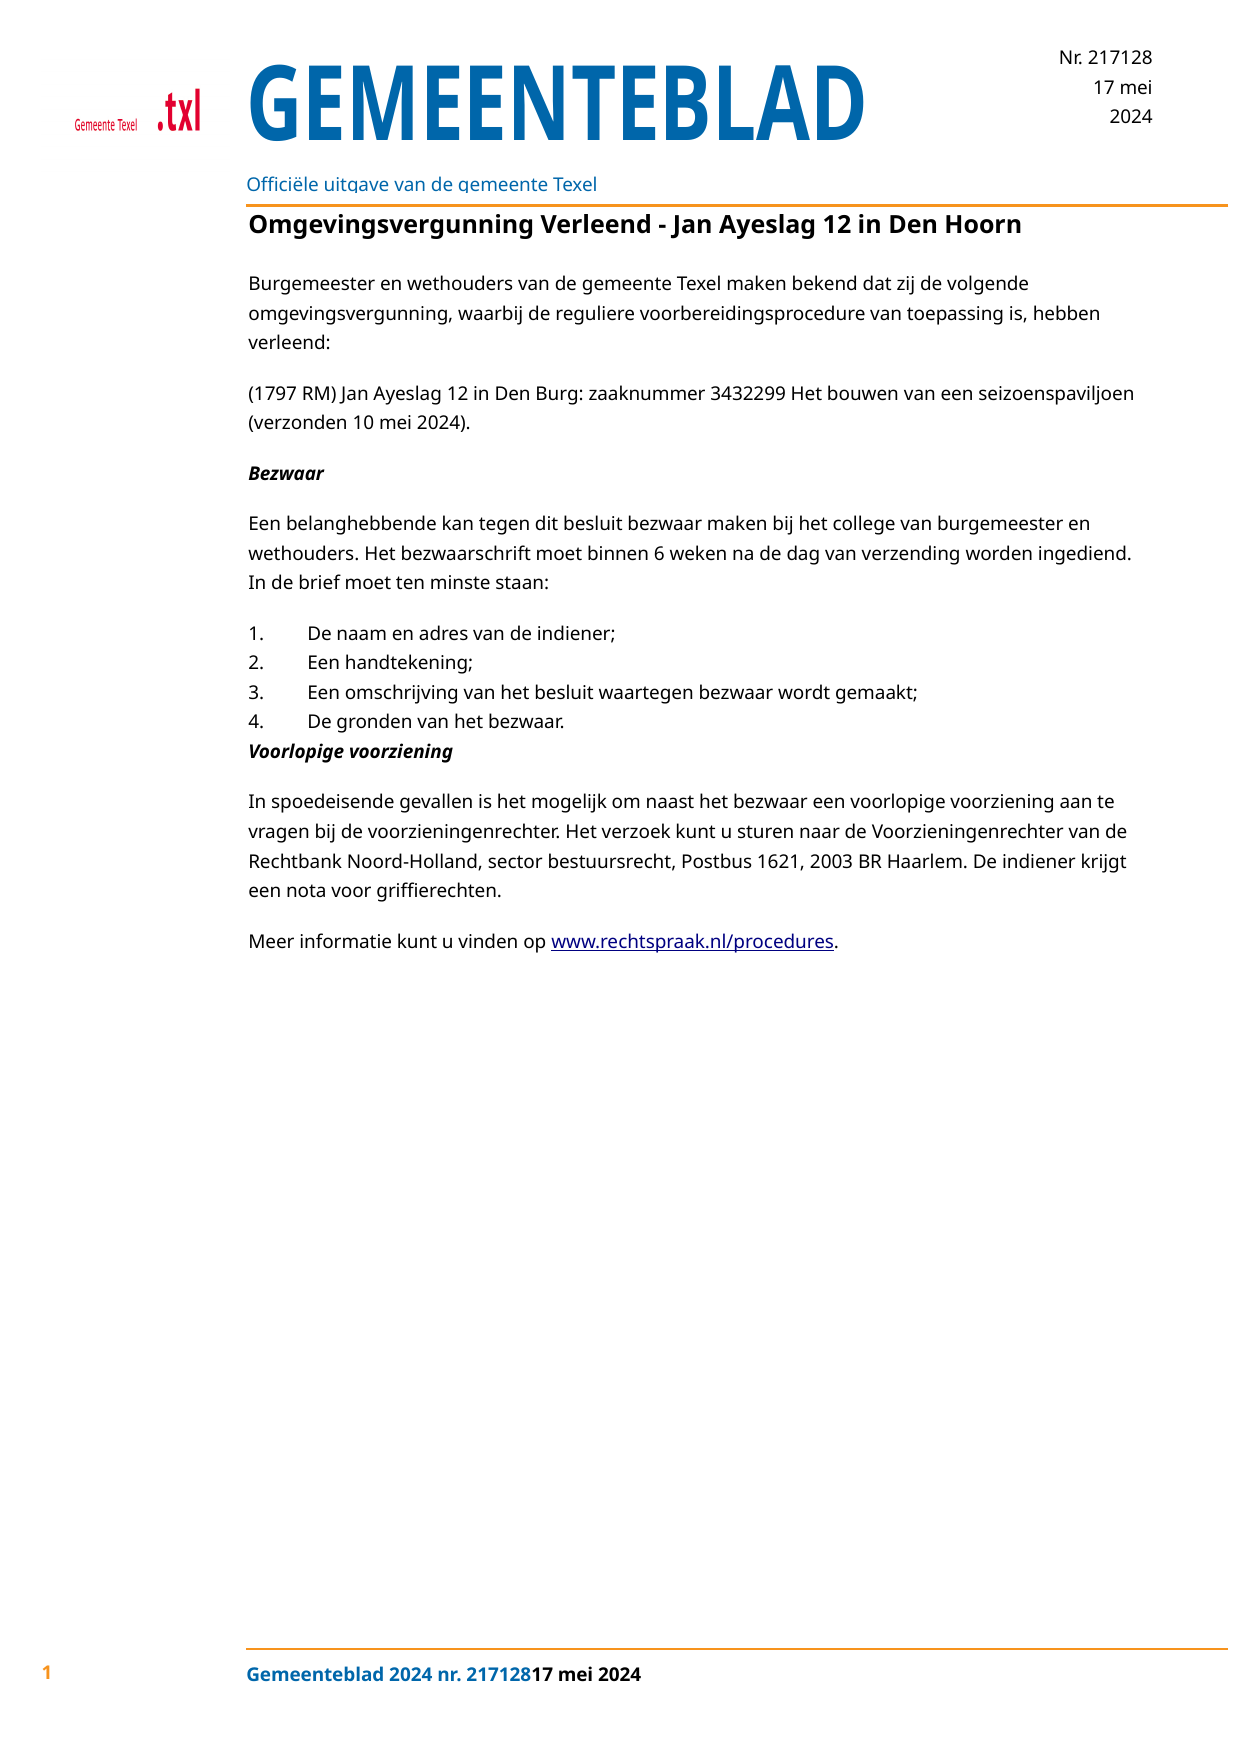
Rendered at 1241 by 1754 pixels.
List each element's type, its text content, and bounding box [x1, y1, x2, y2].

list De naam en adres van de indiener; [248, 620, 1152, 646]
text Voorlopige voorziening [248, 738, 1152, 764]
text Bezwaar [248, 460, 1152, 486]
list De gronden van het bezwaar. [248, 709, 1152, 734]
text Meer informatie kunt u vinden op www.rechtspraak.nl/procedures. [248, 928, 1152, 953]
text In spoedeisende gevallen is het mogelijk om naast het bezwaar een voorlopige voorziening aan te vragen bij de voorzieningenrechter. Het verzoek kunt u sturen naar de Voorzieningenrechter van de Rechtbank Noord-Holland, sector bestuursrecht, Postbus 1621, 2003 BR Haarlem. De indiener krijgt een nota voor griffierechten. [248, 789, 1152, 903]
picture [41, 47, 231, 172]
text Omgevingsvergunning Verleend - Jan Ayeslag 12 in Den Hoorn [248, 207, 1152, 241]
text Een belanghebbende kan tegen dit besluit bezwaar maken bij het college van burgemeester en wethouders. Het bezwaarschrift moet binnen 6 weken na de dag van verzending worden ingediend. In de brief moet ten minste staan: [248, 510, 1152, 595]
text (1797 RM) Jan Ayeslag 12 in Den Burg: zaaknummer 3432299 Het bouwen van een seizoenspaviljoen (verzonden 10 mei 2024). [248, 380, 1152, 435]
list Een handtekening; [248, 649, 1152, 675]
list Een omschrijving van het besluit waartegen bezwaar wordt gemaakt; [248, 679, 1152, 705]
text Burgemeester en wethouders van de gemeente Texel maken bekend dat zij de volgende omgevingsvergunning, waarbij de reguliere voorbereidingsprocedure van toepassing is, hebben verleend: [248, 270, 1152, 355]
